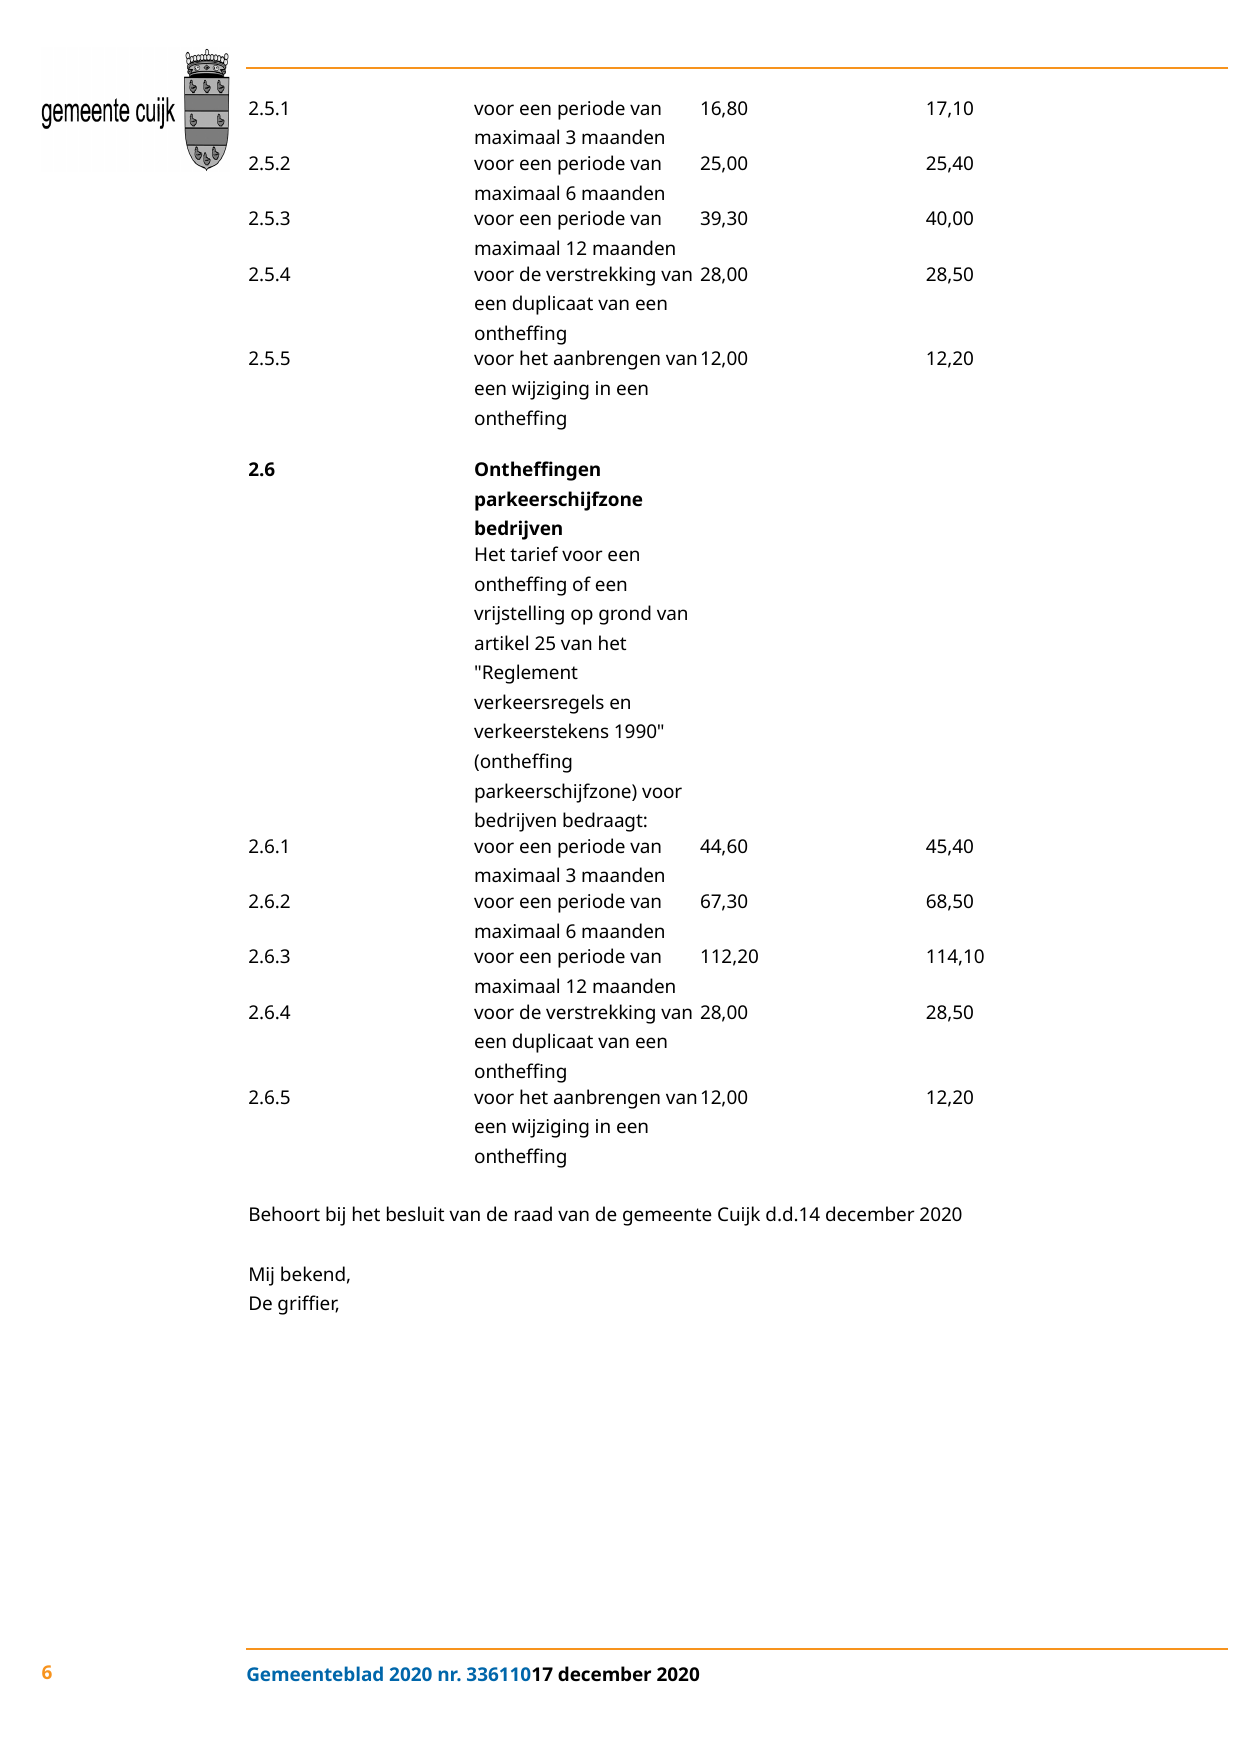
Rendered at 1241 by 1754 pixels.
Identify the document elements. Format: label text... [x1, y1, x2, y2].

table_cell voor een periode van maximaal 12 maanden [474, 205, 700, 261]
table_cell 40,00 [926, 205, 1152, 261]
table_cell 17,10 [926, 95, 1152, 150]
table_cell 28,00 [700, 261, 926, 346]
table_cell 12,20 [926, 346, 1152, 431]
table_cell [700, 456, 926, 541]
table_cell [926, 541, 1152, 833]
text Mij bekend, [248, 1261, 1152, 1287]
table_cell 67,30 [700, 889, 926, 944]
table_cell 39,30 [700, 205, 926, 261]
text Behoort bij het besluit van de raad van de gemeente Cuijk d.d.14 december 2020 [248, 1202, 1152, 1227]
table_cell 44,60 [700, 833, 926, 888]
table_cell 2.6.4 [248, 999, 474, 1084]
table_cell voor een periode van maximaal 6 maanden [474, 889, 700, 944]
table_cell 2.5.3 [248, 205, 474, 261]
table_cell 2.6.3 [248, 944, 474, 999]
table_cell [700, 431, 926, 456]
table_cell voor een periode van maximaal 12 maanden [474, 944, 700, 999]
table_cell 112,20 [700, 944, 926, 999]
table_cell 2.5.1 [248, 95, 474, 150]
table_cell [700, 541, 926, 833]
table_cell Het tarief voor een ontheffing of een vrijstelling op grond van artikel 25 van het "Reglement verkeersregels en verkeerstekens 1990" (ontheffing parkeerschijfzone) voor bedrijven bedraagt: [474, 541, 700, 833]
table_cell 28,00 [700, 999, 926, 1084]
table_cell 2.6.2 [248, 889, 474, 944]
table_cell voor de verstrekking van een duplicaat van een ontheffing [474, 999, 700, 1084]
picture [41, 47, 231, 172]
table_cell voor het aanbrengen van een wijziging in een ontheffing [474, 1084, 700, 1169]
table_cell 2.6.5 [248, 1084, 474, 1169]
table_cell 12,00 [700, 346, 926, 431]
text De griffier, [248, 1290, 1152, 1316]
table_cell 2.5.2 [248, 150, 474, 205]
table_cell 12,20 [926, 1084, 1152, 1169]
table_cell voor een periode van maximaal 3 maanden [474, 833, 700, 888]
table_cell 114,10 [926, 944, 1152, 999]
table_cell 16,80 [700, 95, 926, 150]
table_cell 25,00 [700, 150, 926, 205]
table_cell [248, 431, 474, 456]
table_cell voor een periode van maximaal 6 maanden [474, 150, 700, 205]
table_cell 28,50 [926, 999, 1152, 1084]
table_cell [474, 431, 700, 456]
table_cell 2.5.4 [248, 261, 474, 346]
table_cell 12,00 [700, 1084, 926, 1169]
table_cell 2.6 [248, 456, 474, 541]
table_cell [926, 456, 1152, 541]
table_cell voor het aanbrengen van een wijziging in een ontheffing [474, 346, 700, 431]
table_cell voor de verstrekking van een duplicaat van een ontheffing [474, 261, 700, 346]
table_cell 25,40 [926, 150, 1152, 205]
table_cell [248, 541, 474, 833]
table_cell 28,50 [926, 261, 1152, 346]
table_cell 45,40 [926, 833, 1152, 888]
table_cell voor een periode van maximaal 3 maanden [474, 95, 700, 150]
table_cell [926, 431, 1152, 456]
table_cell 2.5.5 [248, 346, 474, 431]
table_cell 68,50 [926, 889, 1152, 944]
table_cell Ontheffingen parkeerschijfzone bedrijven [474, 456, 700, 541]
table_cell 2.6.1 [248, 833, 474, 888]
